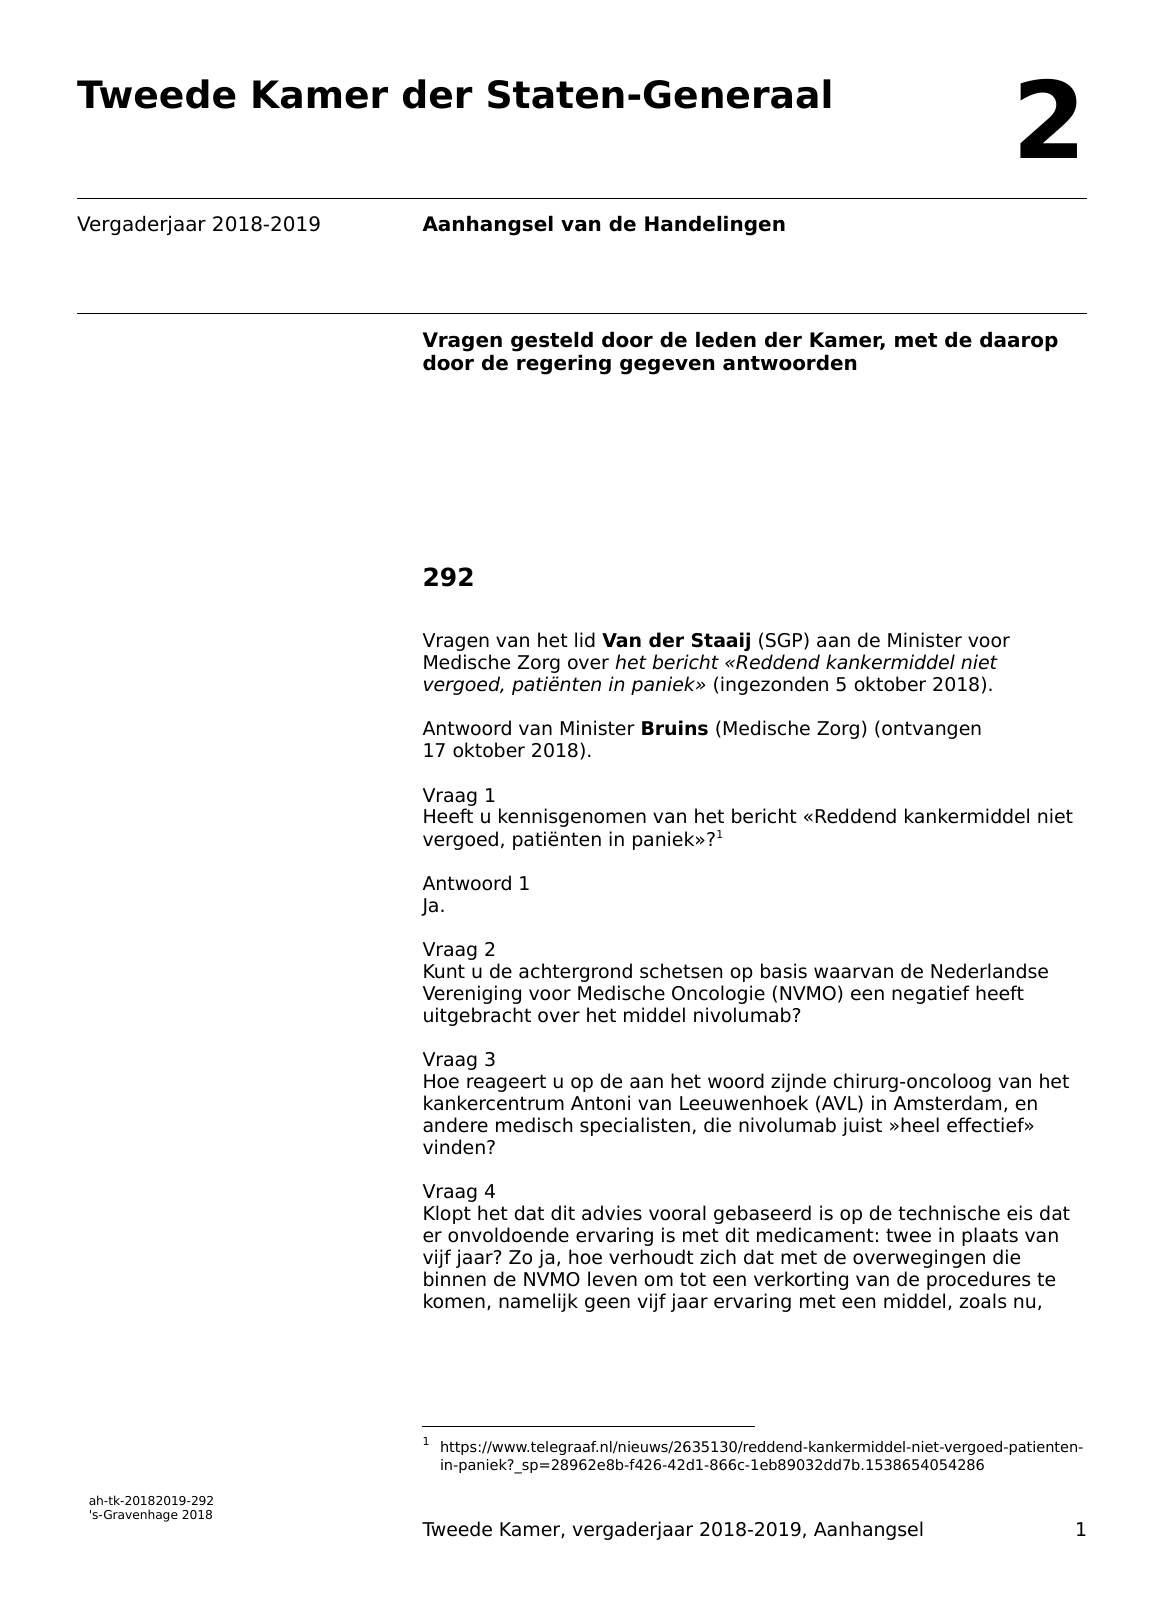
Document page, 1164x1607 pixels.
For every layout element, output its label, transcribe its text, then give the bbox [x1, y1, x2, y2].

text Vragen van het lid Van der Staaij (SGP) aan de Minister voor Medische Zorg over het bericht «Reddend kankermiddel niet vergoed, patiënten in paniek» (ingezonden 5 oktober 2018). [422, 630, 1087, 696]
table_header Tweede Kamer der Staten-Generaal [77, 59, 886, 198]
text Vraag 4 [422, 1181, 1087, 1203]
text Antwoord van Minister Bruins (Medische Zorg) (ontvangen 17 oktober 2018). [422, 718, 1087, 762]
text Vraag 1 [422, 784, 1087, 806]
text Hoe reageert u op de aan het woord zijnde chirurg-oncoloog van het kankercentrum Antoni van Leeuwenhoek (AVL) in Amsterdam, en andere medisch specialisten, die nivolumab juist »heel effectief» vinden? [422, 1071, 1087, 1159]
text Vraag 2 [422, 939, 1087, 961]
table_header 2 [886, 59, 1087, 198]
table_cell Aanhangsel van de Handelingen [422, 199, 1087, 313]
table_cell Vergaderjaar 2018-2019 [77, 199, 422, 313]
text ah-tk-20182019-292 [88, 1494, 323, 1508]
text Vraag 3 [422, 1049, 1087, 1071]
text Kunt u de achtergrond schetsen op basis waarvan de Nederlandse Vereniging voor Medische Oncologie (NVMO) een negatief heeft uitgebracht over het middel nivolumab? [422, 961, 1087, 1027]
text Ja. [422, 894, 1087, 917]
table_cell [77, 314, 422, 375]
text Klopt het dat dit advies vooral gebaseerd is op de technische eis dat er onvoldoende ervaring is met dit medicament: twee in plaats van vijf jaar? Zo ja, hoe verhoudt zich dat met de overwegingen die binnen de NVMO leven om tot een verkorting van de procedures te komen, namelijk geen vijf jaar ervaring met een middel, zoals nu, [422, 1203, 1087, 1357]
text https://www.telegraaf.nl/nieuws/2635130/reddend-kankermiddel-niet-vergoed-patienten-in-paniek?_sp=28962e8b-f426-42d1-866c-1eb89032dd7b.1538654054286 [422, 1435, 1087, 1474]
text 's-Gravenhage 2018 [88, 1508, 323, 1522]
text Antwoord 1 [422, 873, 1087, 894]
text Heeft u kennisgenomen van het bericht «Reddend kankermiddel niet vergoed, patiënten in paniek»? [422, 806, 1087, 850]
text 292 [422, 563, 1087, 592]
table_cell Vragen gesteld door de leden der Kamer, met de daarop door de regering gegeven antwoorden [422, 314, 1087, 375]
